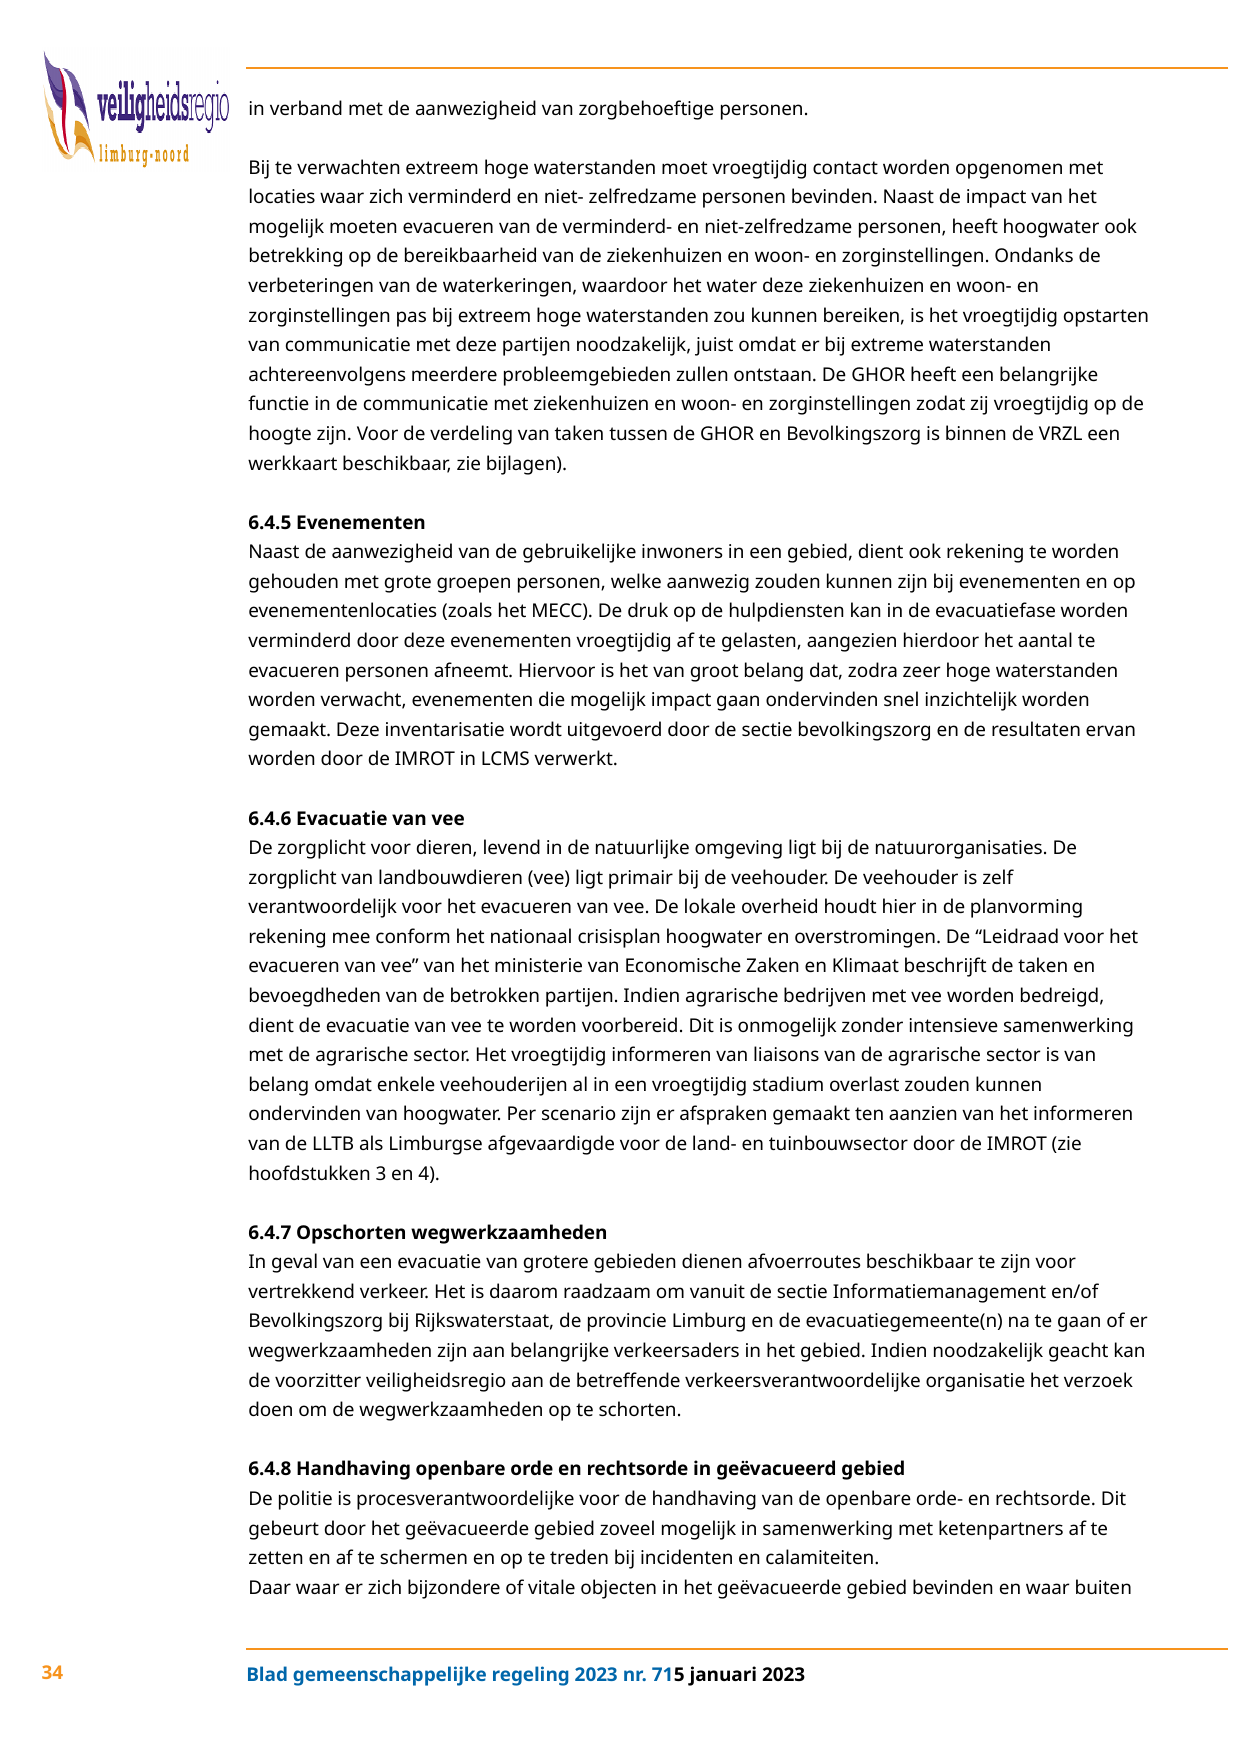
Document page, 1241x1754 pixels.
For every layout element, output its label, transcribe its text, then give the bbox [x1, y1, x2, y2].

text 6.4.5 Evenementen [248, 509, 1152, 535]
text In geval van een evacuatie van grotere gebieden dienen afvoerroutes beschikbaar te zijn voor vertrekkend verkeer. Het is daarom raadzaam om vanuit de sectie Informatiemanagement en/of Bevolkingszorg bij Rijkswaterstaat, de provincie Limburg en de evacuatiegemeente(n) na te gaan of er wegwerkzaamheden zijn aan belangrijke verkeersaders in het gebied. Indien noodzakelijk geacht kan de voorzitter veiligheidsregio aan de betreffende verkeersverantwoordelijke organisatie het verzoek doen om de wegwerkzaamheden op te schorten. [248, 1248, 1152, 1422]
text in verband met de aanwezigheid van zorgbehoeftige personen. [248, 95, 1152, 121]
text 6.4.8 Handhaving openbare orde en rechtsorde in geëvacueerd gebied [248, 1456, 1152, 1481]
text De politie is procesverantwoordelijke voor de handhaving van de openbare orde- en rechtsorde. Dit gebeurt door het geëvacueerde gebied zoveel mogelijk in samenwerking met ketenpartners af te zetten en af te schermen en op te treden bij incidenten en calamiteiten. [248, 1485, 1152, 1570]
text Daar waar er zich bijzondere of vitale objecten in het geëvacueerde gebied bevinden en waar buiten [248, 1574, 1152, 1600]
text 6.4.6 Evacuatie van vee [248, 805, 1152, 831]
text Naast de aanwezigheid van de gebruikelijke inwoners in een gebied, dient ook rekening te worden gehouden met grote groepen personen, welke aanwezig zouden kunnen zijn bij evenementen en op evenementenlocaties (zoals het MECC). De druk op de hulpdiensten kan in de evacuatiefase worden verminderd door deze evenementen vroegtijdig af te gelasten, aangezien hierdoor het aantal te evacueren personen afneemt. Hiervoor is het van groot belang dat, zodra zeer hoge waterstanden worden verwacht, evenementen die mogelijk impact gaan ondervinden snel inzichtelijk worden gemaakt. Deze inventarisatie wordt uitgevoerd door de sectie bevolkingszorg en de resultaten ervan worden door de IMROT in LCMS verwerkt. [248, 538, 1152, 771]
text 6.4.7 Opschorten wegwerkzaamheden [248, 1219, 1152, 1245]
picture [41, 47, 231, 172]
text Bij te verwachten extreem hoge waterstanden moet vroegtijdig contact worden opgenomen met locaties waar zich verminderd en niet- zelfredzame personen bevinden. Naast de impact van het mogelijk moeten evacueren van de verminderd- en niet-zelfredzame personen, heeft hoogwater ook betrekking op de bereikbaarheid van de ziekenhuizen en woon- en zorginstellingen. Ondanks de verbeteringen van de waterkeringen, waardoor het water deze ziekenhuizen en woon- en zorginstellingen pas bij extreem hoge waterstanden zou kunnen bereiken, is het vroegtijdig opstarten van communicatie met deze partijen noodzakelijk, juist omdat er bij extreme waterstanden achtereenvolgens meerdere probleemgebieden zullen ontstaan. De GHOR heeft een belangrijke functie in de communicatie met ziekenhuizen en woon- en zorginstellingen zodat zij vroegtijdig op de hoogte zijn. Voor de verdeling van taken tussen de GHOR en Bevolkingszorg is binnen de VRZL een werkkaart beschikbaar, zie bijlagen). [248, 154, 1152, 476]
text De zorgplicht voor dieren, levend in de natuurlijke omgeving ligt bij de natuurorganisaties. De zorgplicht van landbouwdieren (vee) ligt primair bij de veehouder. De veehouder is zelf verantwoordelijk voor het evacueren van vee. De lokale overheid houdt hier in de planvorming rekening mee conform het nationaal crisisplan hoogwater en overstromingen. De “Leidraad voor het evacueren van vee” van het ministerie van Economische Zaken en Klimaat beschrijft de taken en bevoegdheden van de betrokken partijen. Indien agrarische bedrijven met vee worden bedreigd, dient de evacuatie van vee te worden voorbereid. Dit is onmogelijk zonder intensieve samenwerking met de agrarische sector. Het vroegtijdig informeren van liaisons van de agrarische sector is van belang omdat enkele veehouderijen al in een vroegtijdig stadium overlast zouden kunnen ondervinden van hoogwater. Per scenario zijn er afspraken gemaakt ten aanzien van het informeren van de LLTB als Limburgse afgevaardigde voor de land- en tuinbouwsector door de IMROT (zie hoofdstukken 3 en 4). [248, 834, 1152, 1186]
